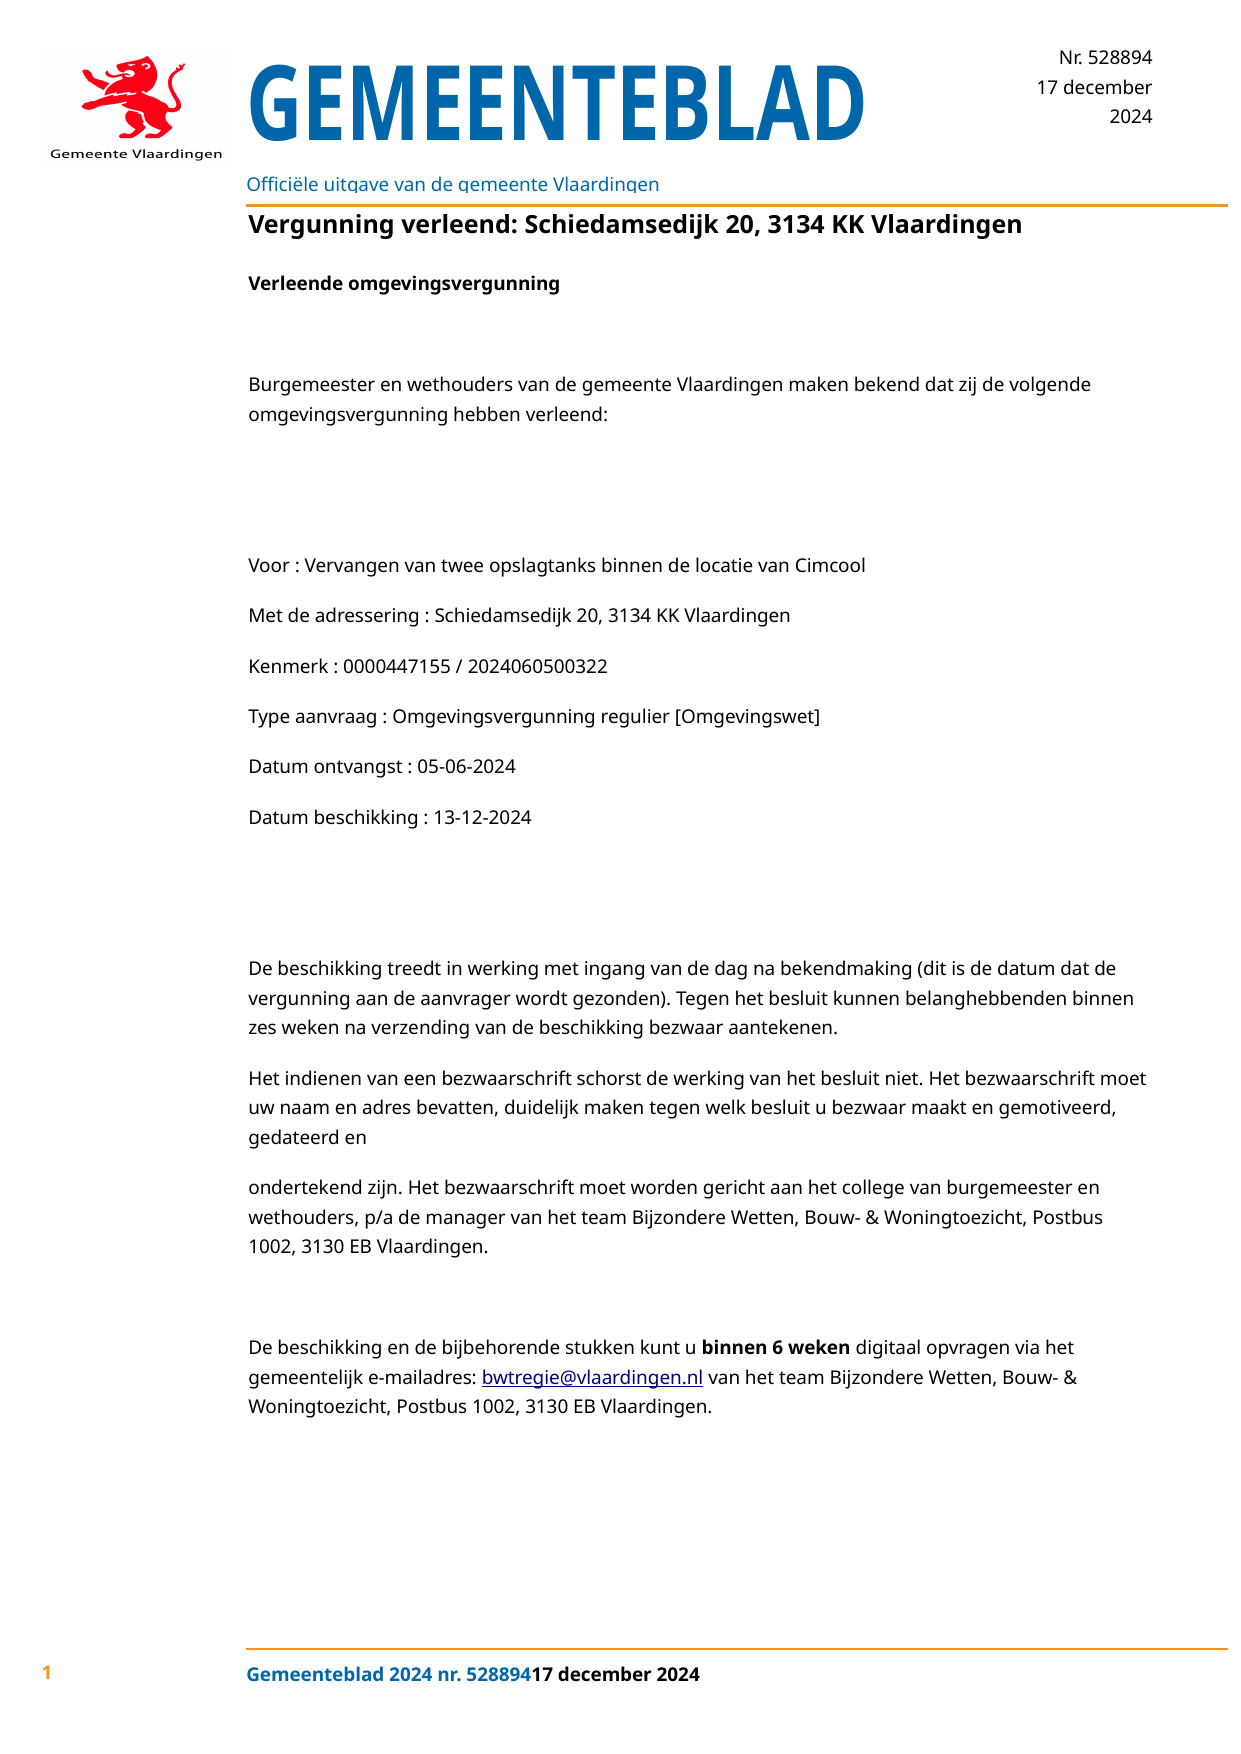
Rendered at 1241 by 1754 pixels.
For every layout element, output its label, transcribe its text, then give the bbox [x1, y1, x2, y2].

text Datum beschikking : 13-12-2024 [248, 804, 1152, 830]
text Vergunning verleend: Schiedamsedijk 20, 3134 KK Vlaardingen [248, 207, 1152, 241]
text Verleende omgevingsvergunning [248, 270, 1152, 296]
text Burgemeester en wethouders van de gemeente Vlaardingen maken bekend dat zij de volgende omgevingsvergunning hebben verleend: [248, 371, 1152, 426]
text De beschikking treedt in werking met ingang van de dag na bekendmaking (dit is de datum dat de vergunning aan de aanvrager wordt gezonden). Tegen het besluit kunnen belanghebbenden binnen zes weken na verzending van de beschikking bezwaar aantekenen. [248, 955, 1152, 1040]
text Voor : Vervangen van twee opslagtanks binnen de locatie van Cimcool [248, 552, 1152, 578]
picture [41, 47, 231, 172]
text Kenmerk : 0000447155 / 2024060500322 [248, 653, 1152, 678]
text De beschikking en de bijbehorende stukken kunt u binnen 6 weken digitaal opvragen via het gemeentelijk e-mailadres: bwtregie@vlaardingen.nl van het team Bijzondere Wetten, Bouw- & Woningtoezicht, Postbus 1002, 3130 EB Vlaardingen. [248, 1334, 1152, 1419]
text ondertekend zijn. Het bezwaarschrift moet worden gericht aan het college van burgemeester en wethouders, p/a de manager van het team Bijzondere Wetten, Bouw- & Woningtoezicht, Postbus 1002, 3130 EB Vlaardingen. [248, 1174, 1152, 1259]
text Met de adressering : Schiedamsedijk 20, 3134 KK Vlaardingen [248, 602, 1152, 628]
text Datum ontvangst : 05-06-2024 [248, 754, 1152, 779]
text Type aanvraag : Omgevingsvergunning regulier [Omgevingswet] [248, 703, 1152, 729]
text Het indienen van een bezwaarschrift schorst de werking van het besluit niet. Het bezwaarschrift moet uw naam en adres bevatten, duidelijk maken tegen welk besluit u bezwaar maakt en gemotiveerd, gedateerd en [248, 1065, 1152, 1150]
